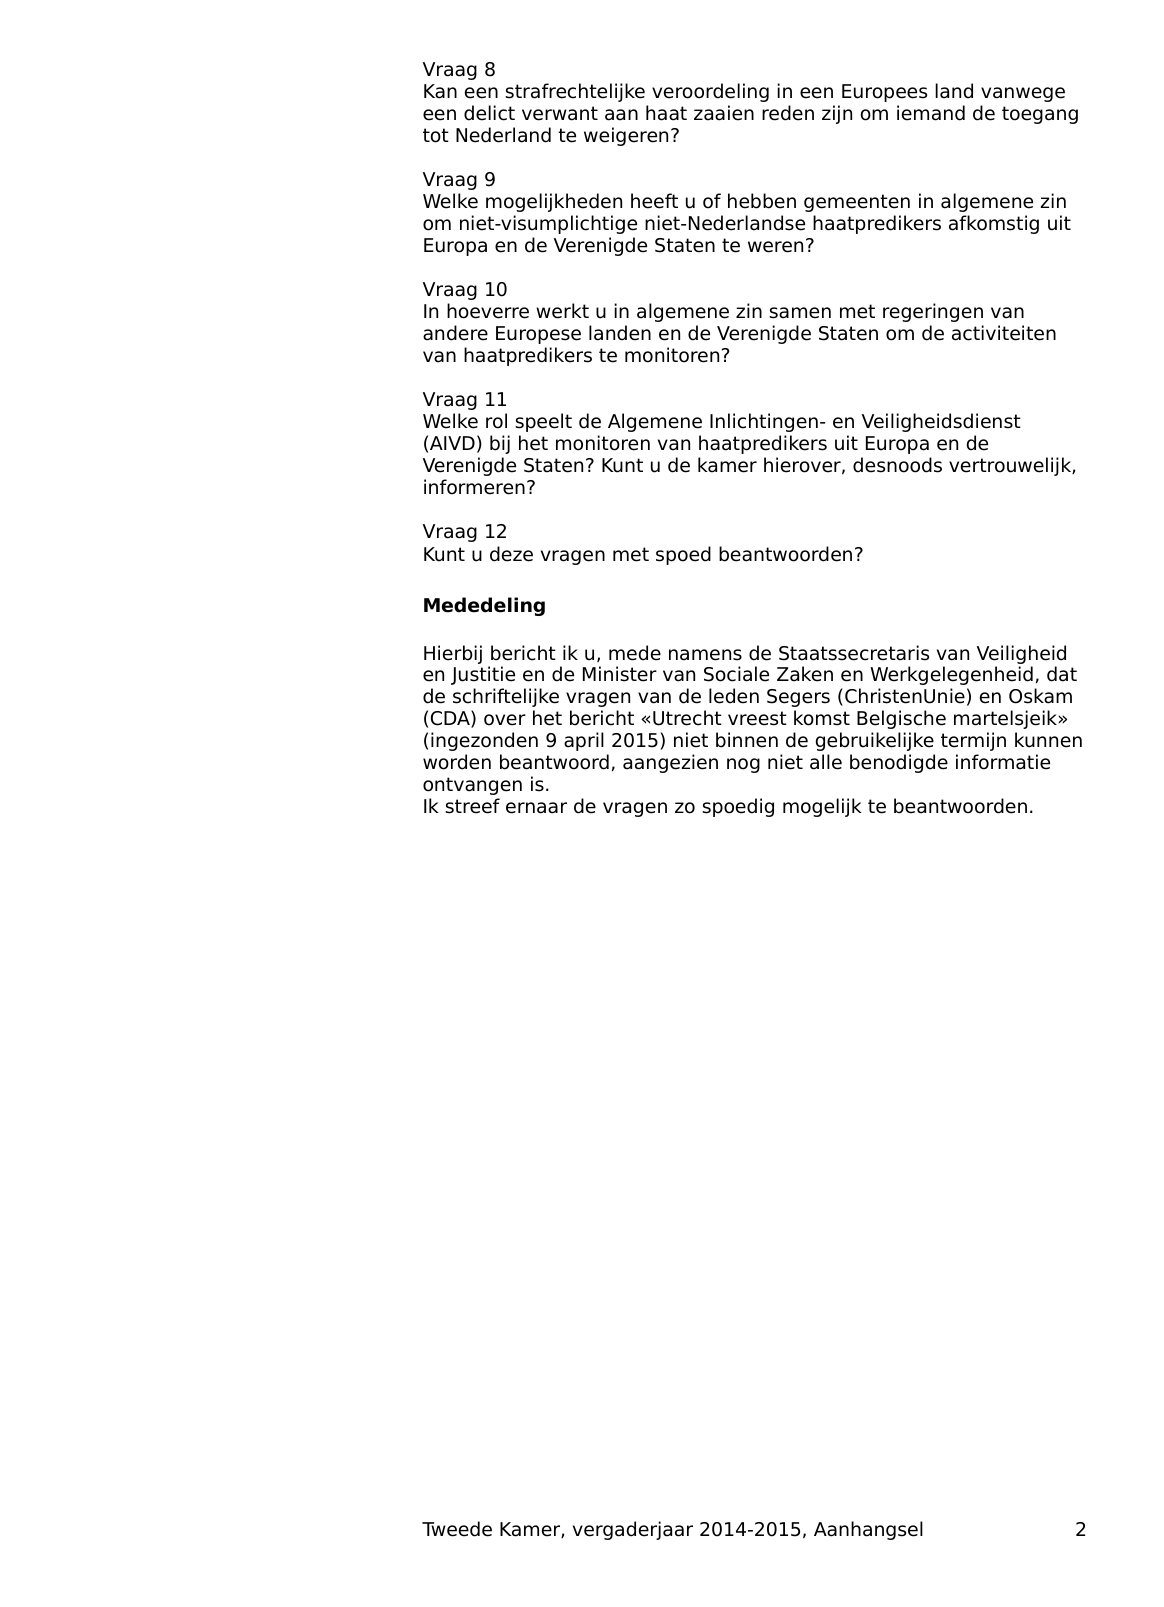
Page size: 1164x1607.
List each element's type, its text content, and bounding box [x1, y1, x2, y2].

text Ik streef ernaar de vragen zo spoedig mogelijk te beantwoorden. [422, 796, 1087, 818]
text Vraag 11 [422, 389, 1087, 411]
text Hierbij bericht ik u, mede namens de Staatssecretaris van Veiligheid en Justitie en de Minister van Sociale Zaken en Werkgelegenheid, dat de schriftelijke vragen van de leden Segers (ChristenUnie) en Oskam (CDA) over het bericht «Utrecht vreest komst Belgische martelsjeik» (ingezonden 9 april 2015) niet binnen de gebruikelijke termijn kunnen worden beantwoord, aangezien nog niet alle benodigde informatie ontvangen is. [422, 642, 1087, 796]
text Vraag 9 [422, 169, 1087, 191]
subtitle Mededeling [422, 595, 1087, 617]
text Kan een strafrechtelijke veroordeling in een Europees land vanwege een delict verwant aan haat zaaien reden zijn om iemand de toegang tot Nederland te weigeren? [422, 81, 1087, 147]
text Kunt u deze vragen met spoed beantwoorden? [422, 543, 1087, 565]
text Vraag 12 [422, 521, 1087, 543]
text Vraag 8 [422, 59, 1087, 81]
text Vraag 10 [422, 279, 1087, 301]
text In hoeverre werkt u in algemene zin samen met regeringen van andere Europese landen en de Verenigde Staten om de activiteiten van haatpredikers te monitoren? [422, 301, 1087, 367]
text Welke rol speelt de Algemene Inlichtingen- en Veiligheidsdienst (AIVD) bij het monitoren van haatpredikers uit Europa en de Verenigde Staten? Kunt u de kamer hierover, desnoods vertrouwelijk, informeren? [422, 411, 1087, 499]
text Welke mogelijkheden heeft u of hebben gemeenten in algemene zin om niet-visumplichtige niet-Nederlandse haatpredikers afkomstig uit Europa en de Verenigde Staten te weren? [422, 191, 1087, 257]
